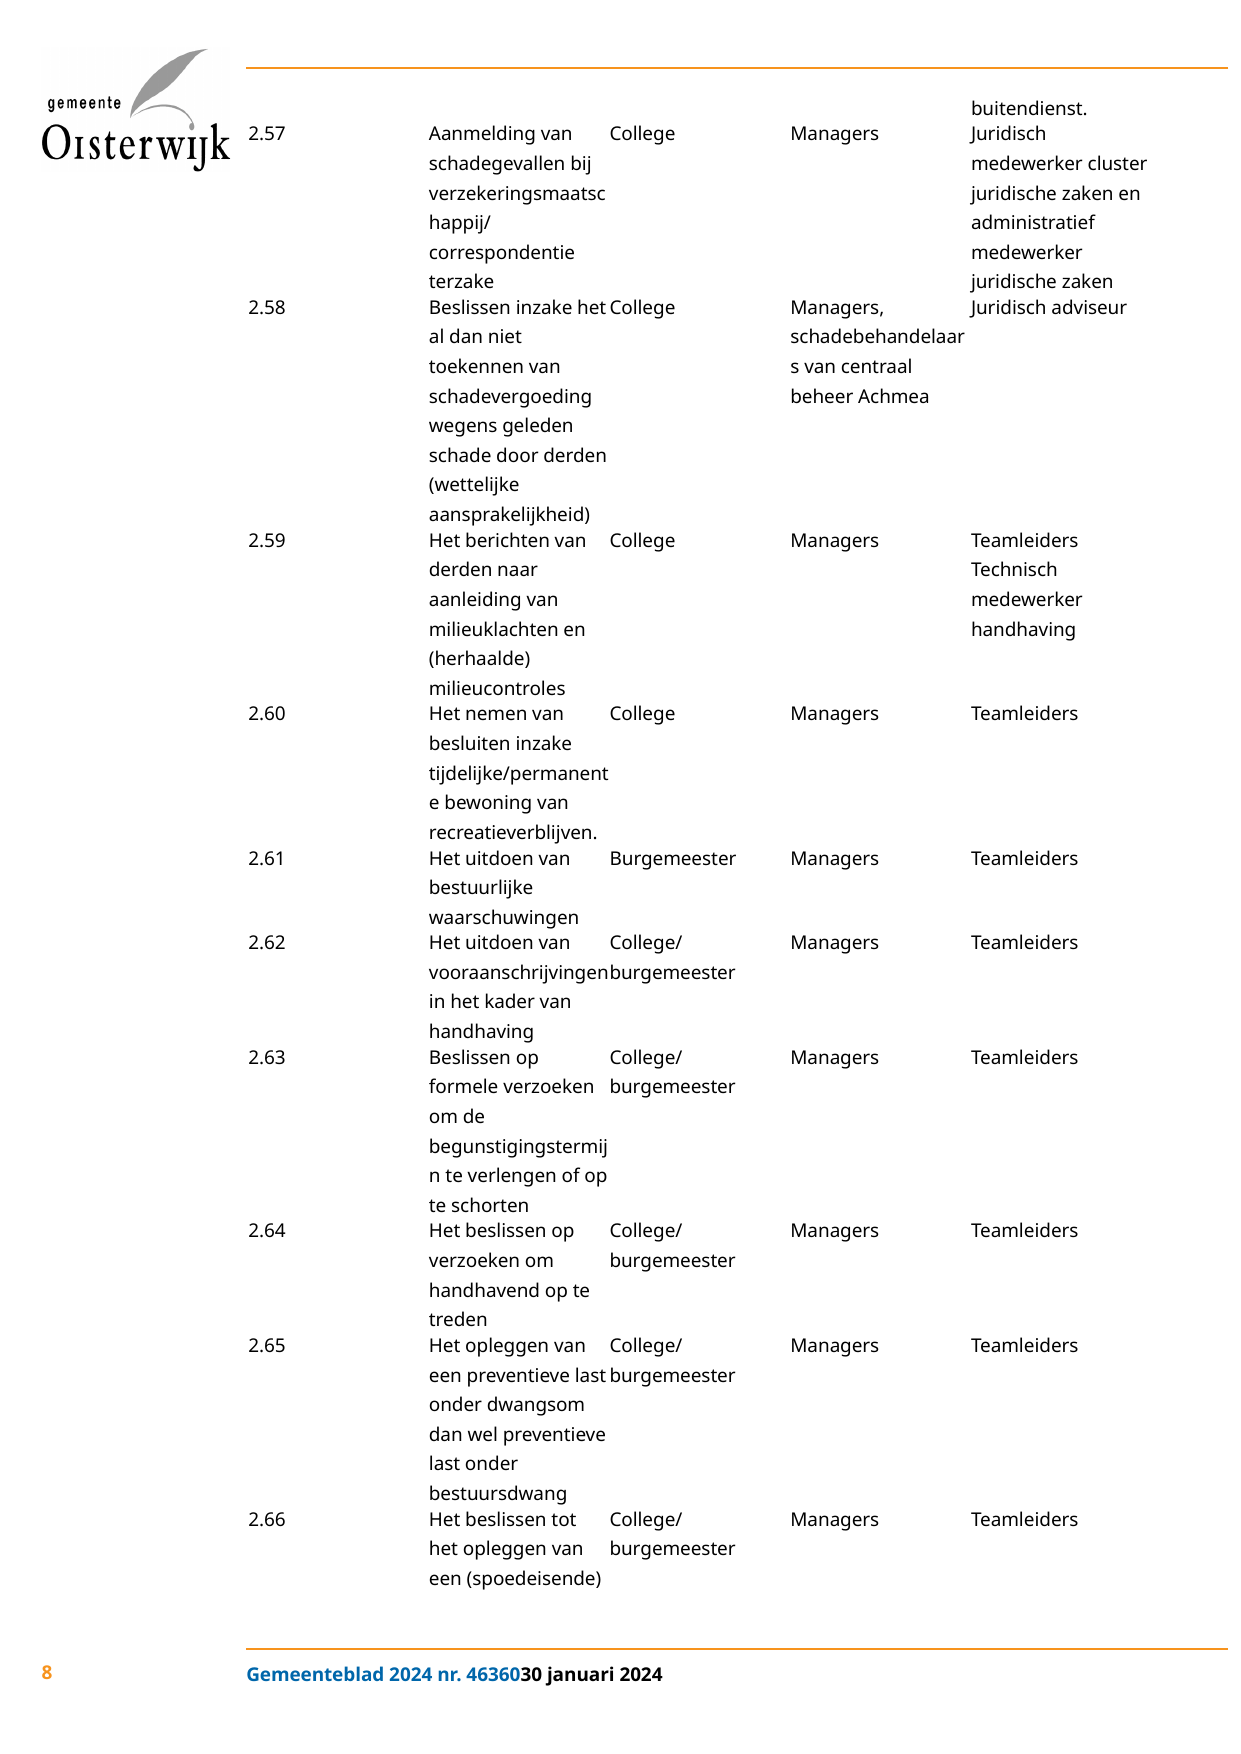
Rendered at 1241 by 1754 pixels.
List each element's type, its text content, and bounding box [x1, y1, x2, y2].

table_cell College/burgemeester [609, 930, 790, 1044]
table_cell College/burgemeester [609, 1332, 790, 1506]
table_cell Het uitdoen van vooraanschrijvingen in het kader van handhaving [429, 930, 609, 1044]
table_cell Teamleiders [971, 1506, 1152, 1591]
table_cell Managers [790, 930, 971, 1044]
table_cell 2.61 [248, 845, 429, 929]
table_cell Managers [790, 1218, 971, 1332]
table_cell Aanmelding van schadegevallen bij verzekeringsmaatschappij/ correspondentie terzake [429, 121, 609, 294]
picture [41, 47, 231, 172]
table_cell Managers [790, 527, 971, 701]
table_cell Teamleiders [971, 930, 1152, 1044]
table_cell 2.62 [248, 930, 429, 1044]
table_cell Managers [790, 121, 971, 294]
table_cell Teamleiders [971, 701, 1152, 845]
table_cell Het beslissen op verzoeken om handhavend op te treden [429, 1218, 609, 1332]
table_cell Managers [790, 701, 971, 845]
table_cell Managers [790, 1044, 971, 1218]
table_cell Teamleiders Technisch medewerker handhaving [971, 527, 1152, 701]
table_cell College [609, 294, 790, 527]
table_cell College [609, 121, 790, 294]
table_cell Het nemen van besluiten inzake tijdelijke/permanente bewoning van recreatieverblijven. [429, 701, 609, 845]
table_cell Burgemeester [609, 845, 790, 929]
table_cell Het uitdoen van bestuurlijke waarschuwingen [429, 845, 609, 929]
table_cell Managers, schadebehandelaars van centraal beheer Achmea [790, 294, 971, 527]
table_cell Juridisch medewerker cluster juridische zaken en administratief medewerker juridische zaken [971, 121, 1152, 294]
table_cell 2.57 [248, 121, 429, 294]
table_cell Het opleggen van een preventieve last onder dwangsom dan wel preventieve last onder bestuursdwang [429, 1332, 609, 1506]
table_cell Teamleiders [971, 1044, 1152, 1218]
table_cell 2.63 [248, 1044, 429, 1218]
table_cell College/burgemeester [609, 1218, 790, 1332]
table_cell Juridisch adviseur [971, 294, 1152, 527]
table_cell [248, 95, 429, 121]
table_cell [429, 95, 609, 121]
table_cell College [609, 701, 790, 845]
table_cell Teamleiders [971, 1218, 1152, 1332]
table_cell 2.65 [248, 1332, 429, 1506]
table_cell 2.66 [248, 1506, 429, 1591]
table_cell College/burgemeester [609, 1506, 790, 1591]
table_cell 2.59 [248, 527, 429, 701]
table_cell [609, 95, 790, 121]
table_cell 2.58 [248, 294, 429, 527]
table_cell Managers [790, 1506, 971, 1591]
table_cell Managers [790, 1332, 971, 1506]
table_cell Managers [790, 845, 971, 929]
table_cell 2.64 [248, 1218, 429, 1332]
table_cell Het beslissen tot het opleggen van een (spoedeisende) [429, 1506, 609, 1591]
table_cell Beslissen inzake het al dan niet toekennen van schadevergoeding wegens geleden schade door derden (wettelijke aansprakelijkheid) [429, 294, 609, 527]
table_cell Beslissen op formele verzoeken om de begunstigingstermijn te verlengen of op te schorten [429, 1044, 609, 1218]
table_cell [790, 95, 971, 121]
table_cell College [609, 527, 790, 701]
table_cell Teamleiders [971, 1332, 1152, 1506]
table_cell Teamleiders [971, 845, 1152, 929]
table_cell College/burgemeester [609, 1044, 790, 1218]
table_cell Het berichten van derden naar aanleiding van milieuklachten en (herhaalde) milieucontroles [429, 527, 609, 701]
table_cell buitendienst. [971, 95, 1152, 121]
table_cell 2.60 [248, 701, 429, 845]
